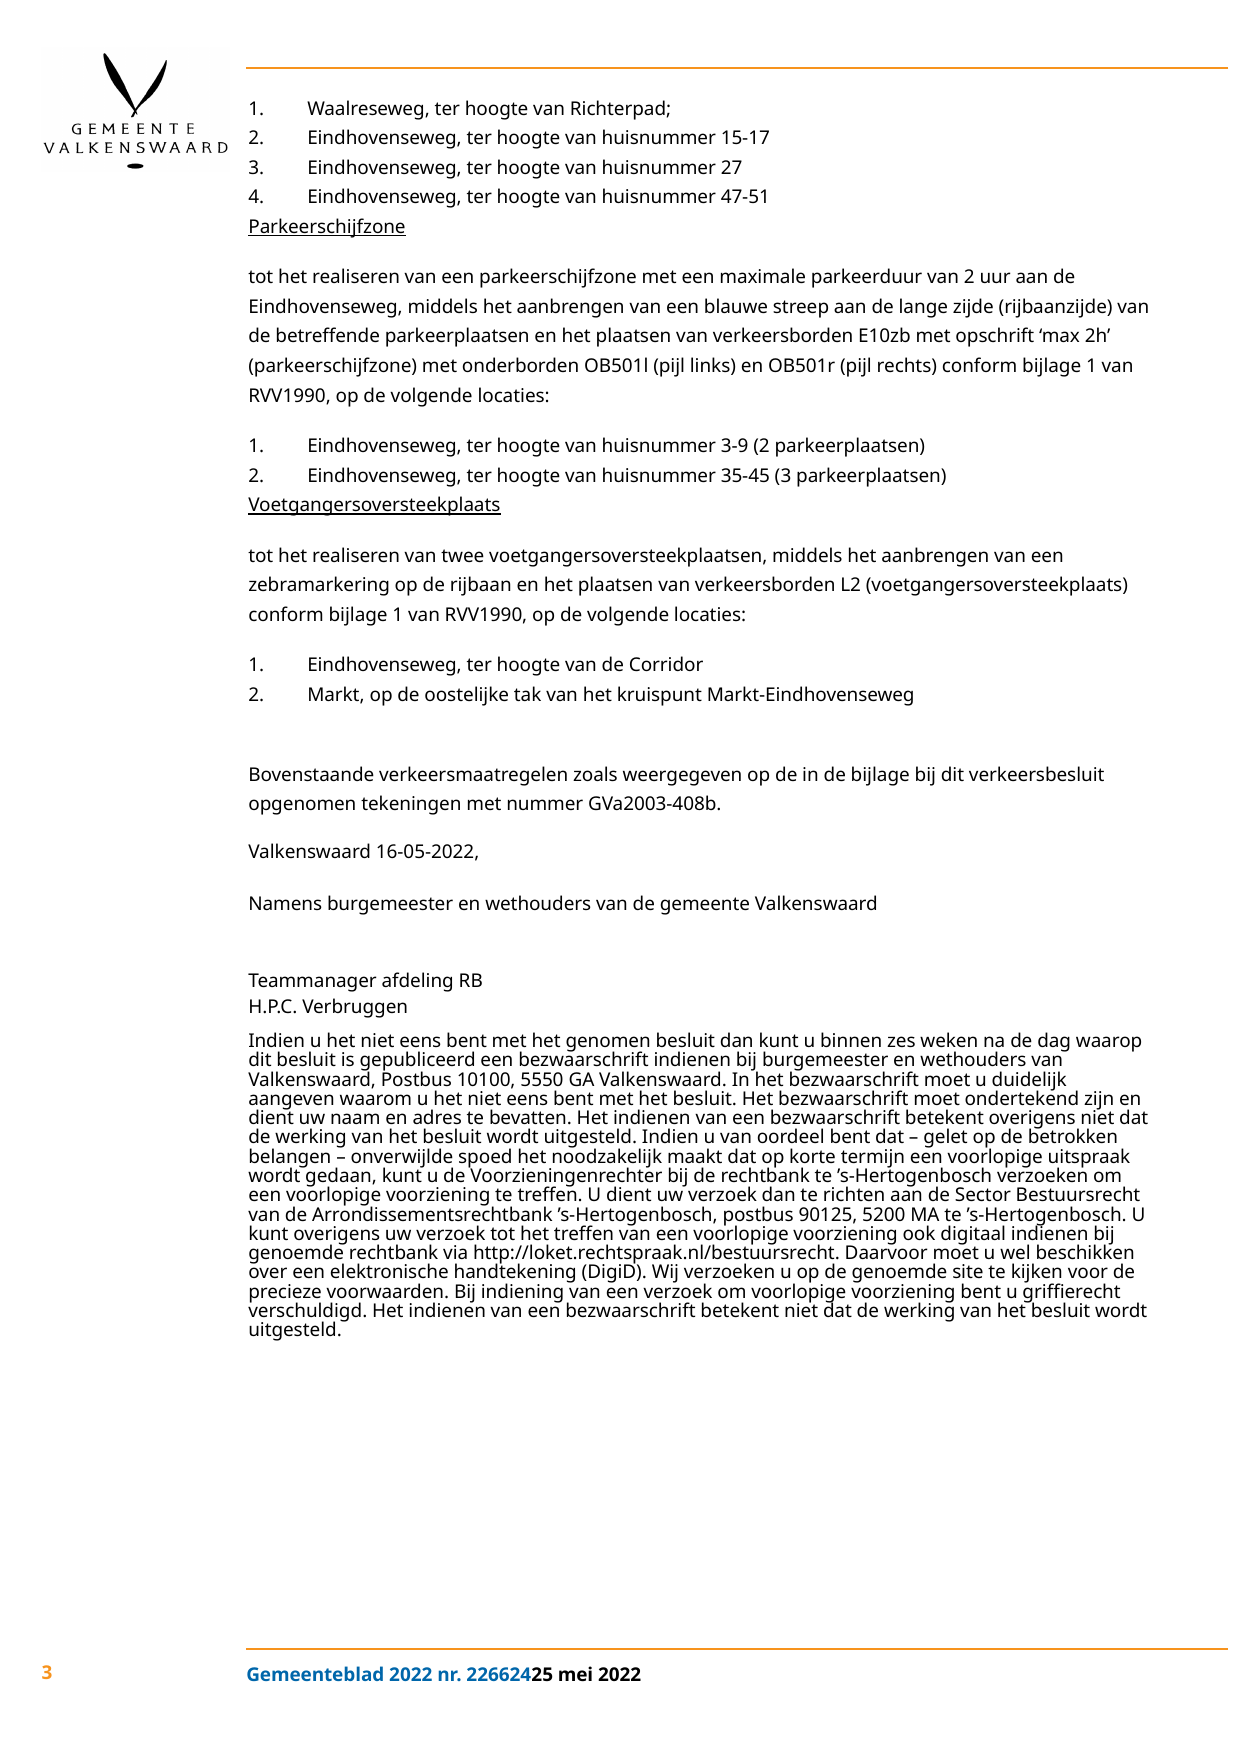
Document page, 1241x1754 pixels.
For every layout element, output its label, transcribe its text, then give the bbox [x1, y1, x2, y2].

text Parkeerschijfzone [248, 213, 1152, 239]
list Waalreseweg, ter hoogte van Richterpad; [248, 95, 1152, 121]
list Eindhovenseweg, ter hoogte van de Corridor [248, 651, 1152, 677]
text Valkenswaard 16-05-2022, [248, 838, 1152, 864]
list Eindhovenseweg, ter hoogte van huisnummer 27 [248, 154, 1152, 180]
list Eindhovenseweg, ter hoogte van huisnummer 15-17 [248, 124, 1152, 150]
list Markt, op de oostelijke tak van het kruispunt Markt-Eindhovenseweg [248, 681, 1152, 707]
list Eindhovenseweg, ter hoogte van huisnummer 35-45 (3 parkeerplaatsen) [248, 462, 1152, 488]
text Voetgangersoversteekplaats [248, 491, 1152, 517]
picture [41, 47, 231, 172]
text tot het realiseren van twee voetgangersoversteekplaatsen, middels het aanbrengen van een zebramarkering op de rijbaan en het plaatsen van verkeersborden L2 (voetgangersoversteekplaats) conform bijlage 1 van RVV1990, op de volgende locaties: [248, 542, 1152, 627]
text Indien u het niet eens bent met het genomen besluit dan kunt u binnen zes weken na de dag waarop dit besluit is gepubliceerd een bezwaarschrift indienen bij burgemeester en wethouders van Valkenswaard, Postbus 10100, 5550 GA Valkenswaard. In het bezwaarschrift moet u duidelijk aangeven waarom u het niet eens bent met het besluit. Het bezwaarschrift moet ondertekend zijn en dient uw naam en adres te bevatten. Het indienen van een bezwaarschrift betekent overigens niet dat de werking van het besluit wordt uitgesteld. Indien u van oordeel bent dat – gelet op de betrokken belangen – onverwijlde spoed het noodzakelijk maakt dat op korte termijn een voorlopige uitspraak wordt gedaan, kunt u de Voorzieningenrechter bij de rechtbank te ’s-Hertogenbosch verzoeken om een voorlopige voorziening te treffen. U dient uw verzoek dan te richten aan de Sector Bestuursrecht van de Arrondissementsrechtbank ’s-Hertogenbosch, postbus 90125, 5200 MA te ’s-Hertogenbosch. U kunt overigens uw verzoek tot het treffen van een voorlopige voorziening ook digitaal indienen bij genoemde rechtbank via http://loket.rechtspraak.nl/bestuursrecht. Daarvoor moet u wel beschikken over een elektronische handtekening (DigiD). Wij verzoeken u op de genoemde site te kijken voor de precieze voorwaarden. Bij indiening van een verzoek om voorlopige voorziening bent u griffierecht verschuldigd. Het indienen van een bezwaarschrift betekent niet dat de werking van het besluit wordt uitgesteld. [248, 1032, 1152, 1341]
list Eindhovenseweg, ter hoogte van huisnummer 3-9 (2 parkeerplaatsen) [248, 432, 1152, 458]
text Bovenstaande verkeersmaatregelen zoals weergegeven op de in de bijlage bij dit verkeersbesluit opgenomen tekeningen met nummer GVa2003-408b. [248, 761, 1152, 816]
text H.P.C. Verbruggen [248, 993, 1152, 1018]
text Namens burgemeester en wethouders van de gemeente Valkenswaard [248, 890, 1152, 916]
text tot het realiseren van een parkeerschijfzone met een maximale parkeerduur van 2 uur aan de Eindhovenseweg, middels het aanbrengen van een blauwe streep aan de lange zijde (rijbaanzijde) van de betreffende parkeerplaatsen en het plaatsen van verkeersborden E10zb met opschrift ‘max 2h’ (parkeerschijfzone) met onderborden OB501l (pijl links) en OB501r (pijl rechts) conform bijlage 1 van RVV1990, op de volgende locaties: [248, 263, 1152, 408]
text Teammanager afdeling RB [248, 967, 1152, 993]
list Eindhovenseweg, ter hoogte van huisnummer 47-51 [248, 183, 1152, 209]
